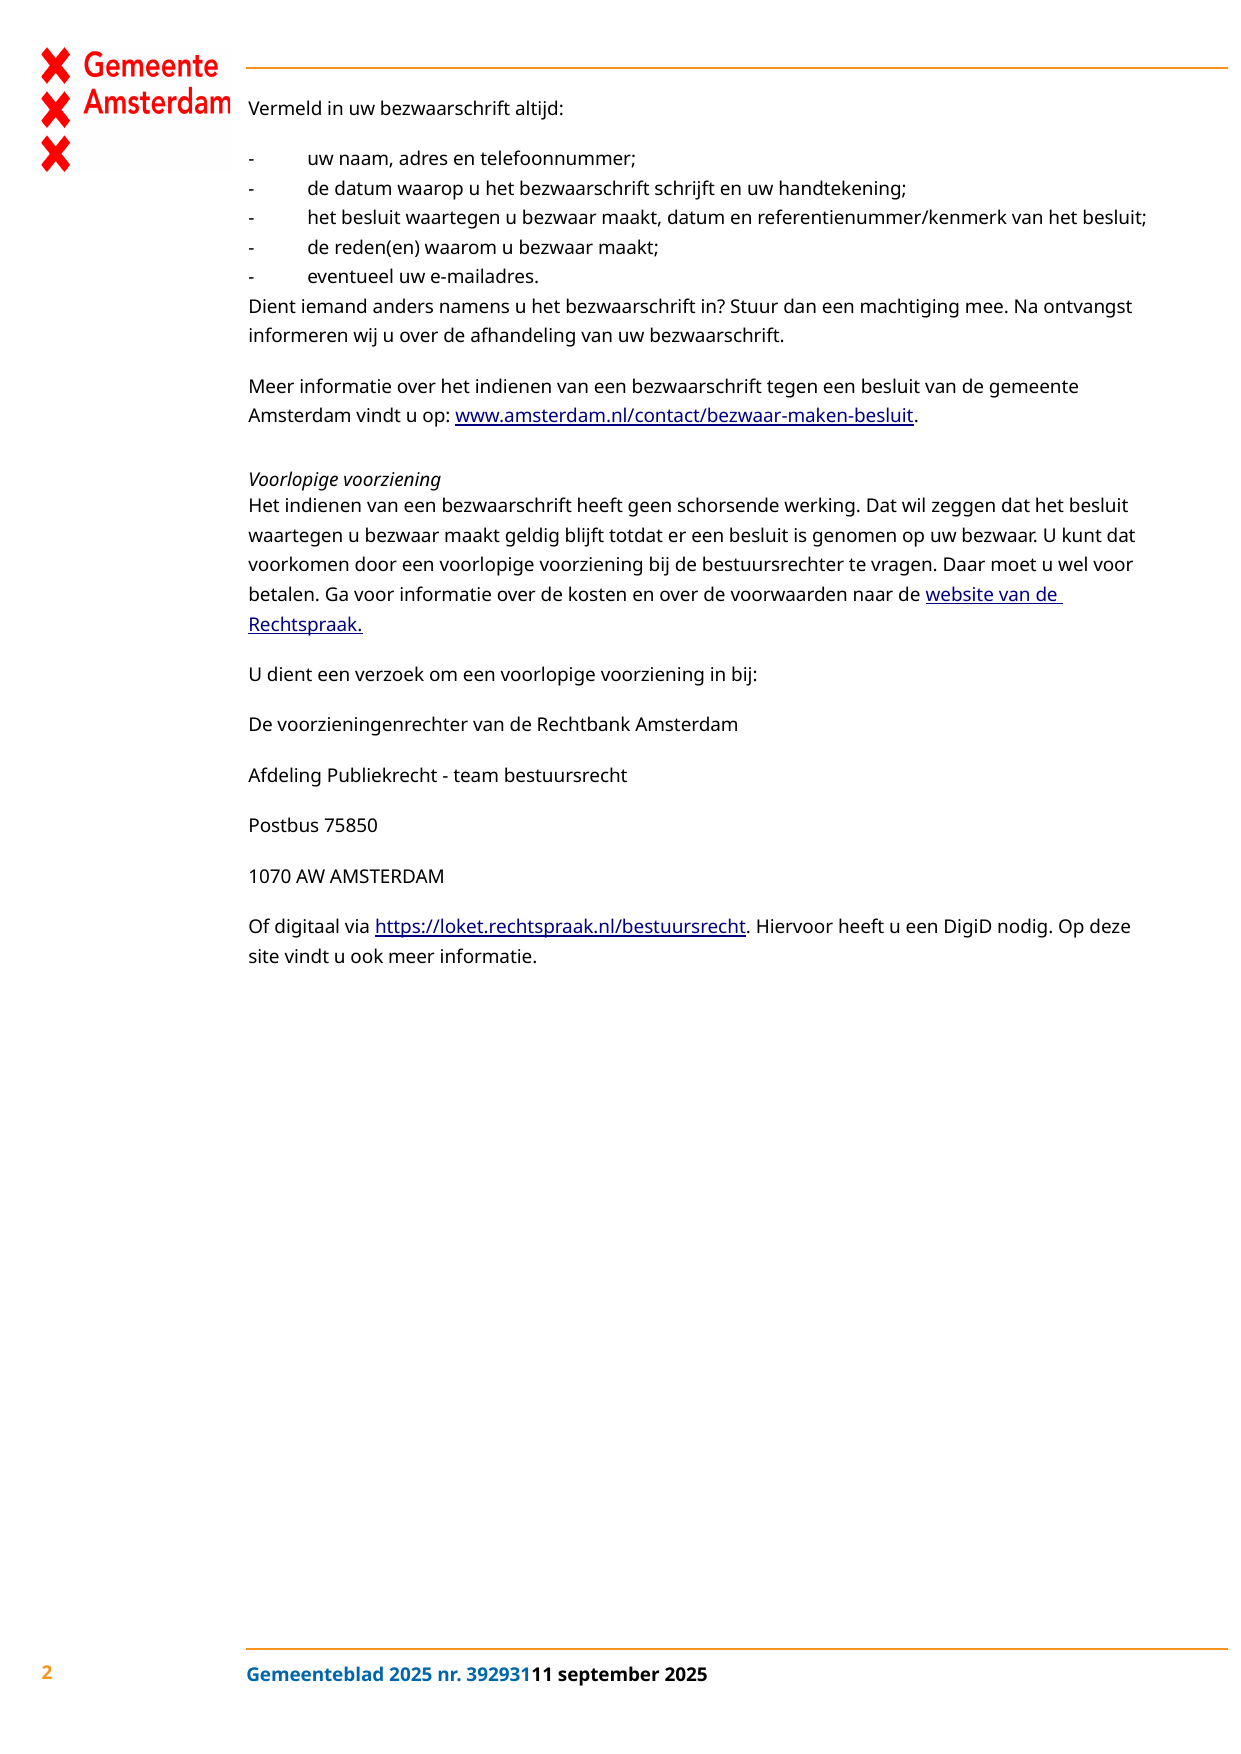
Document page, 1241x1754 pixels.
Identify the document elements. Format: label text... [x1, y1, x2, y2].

text Postbus 75850 [248, 812, 1152, 838]
picture [41, 47, 231, 172]
text Meer informatie over het indienen van een bezwaarschrift tegen een besluit van de gemeente Amsterdam vindt u op: www.amsterdam.nl/contact/bezwaar-maken-besluit. [248, 373, 1152, 428]
text 1070 AW AMSTERDAM [248, 863, 1152, 888]
text Voorlopige voorziening [248, 467, 1152, 492]
text Dient iemand anders namens u het bezwaarschrift in? Stuur dan een machtiging mee. Na ontvangst informeren wij u over de afhandeling van uw bezwaarschrift. [248, 293, 1152, 348]
list uw naam, adres en telefoonnummer; [248, 145, 1152, 171]
text Het indienen van een bezwaarschrift heeft geen schorsende werking. Dat wil zeggen dat het besluit waartegen u bezwaar maakt geldig blijft totdat er een besluit is genomen op uw bezwaar. U kunt dat voorkomen door een voorlopige voorziening bij de bestuursrechter te vragen. Daar moet u wel voor betalen. Ga voor informatie over de kosten en over de voorwaarden naar de website van de Rechtspraak. [248, 492, 1152, 636]
list het besluit waartegen u bezwaar maakt, datum en referentienummer/kenmerk van het besluit; [248, 204, 1152, 230]
text De voorzieningenrechter van de Rechtbank Amsterdam [248, 712, 1152, 737]
text Afdeling Publiekrecht - team bestuursrecht [248, 762, 1152, 788]
text Vermeld in uw bezwaarschrift altijd: [248, 95, 1152, 121]
text Of digitaal via https://loket.rechtspraak.nl/bestuursrecht. Hiervoor heeft u een DigiD nodig. Op deze site vindt u ook meer informatie. [248, 913, 1152, 968]
text U dient een verzoek om een voorlopige voorziening in bij: [248, 661, 1152, 687]
list de reden(en) waarom u bezwaar maakt; [248, 234, 1152, 260]
list eventueel uw e-mailadres. [248, 263, 1152, 289]
list de datum waarop u het bezwaarschrift schrijft en uw handtekening; [248, 175, 1152, 201]
